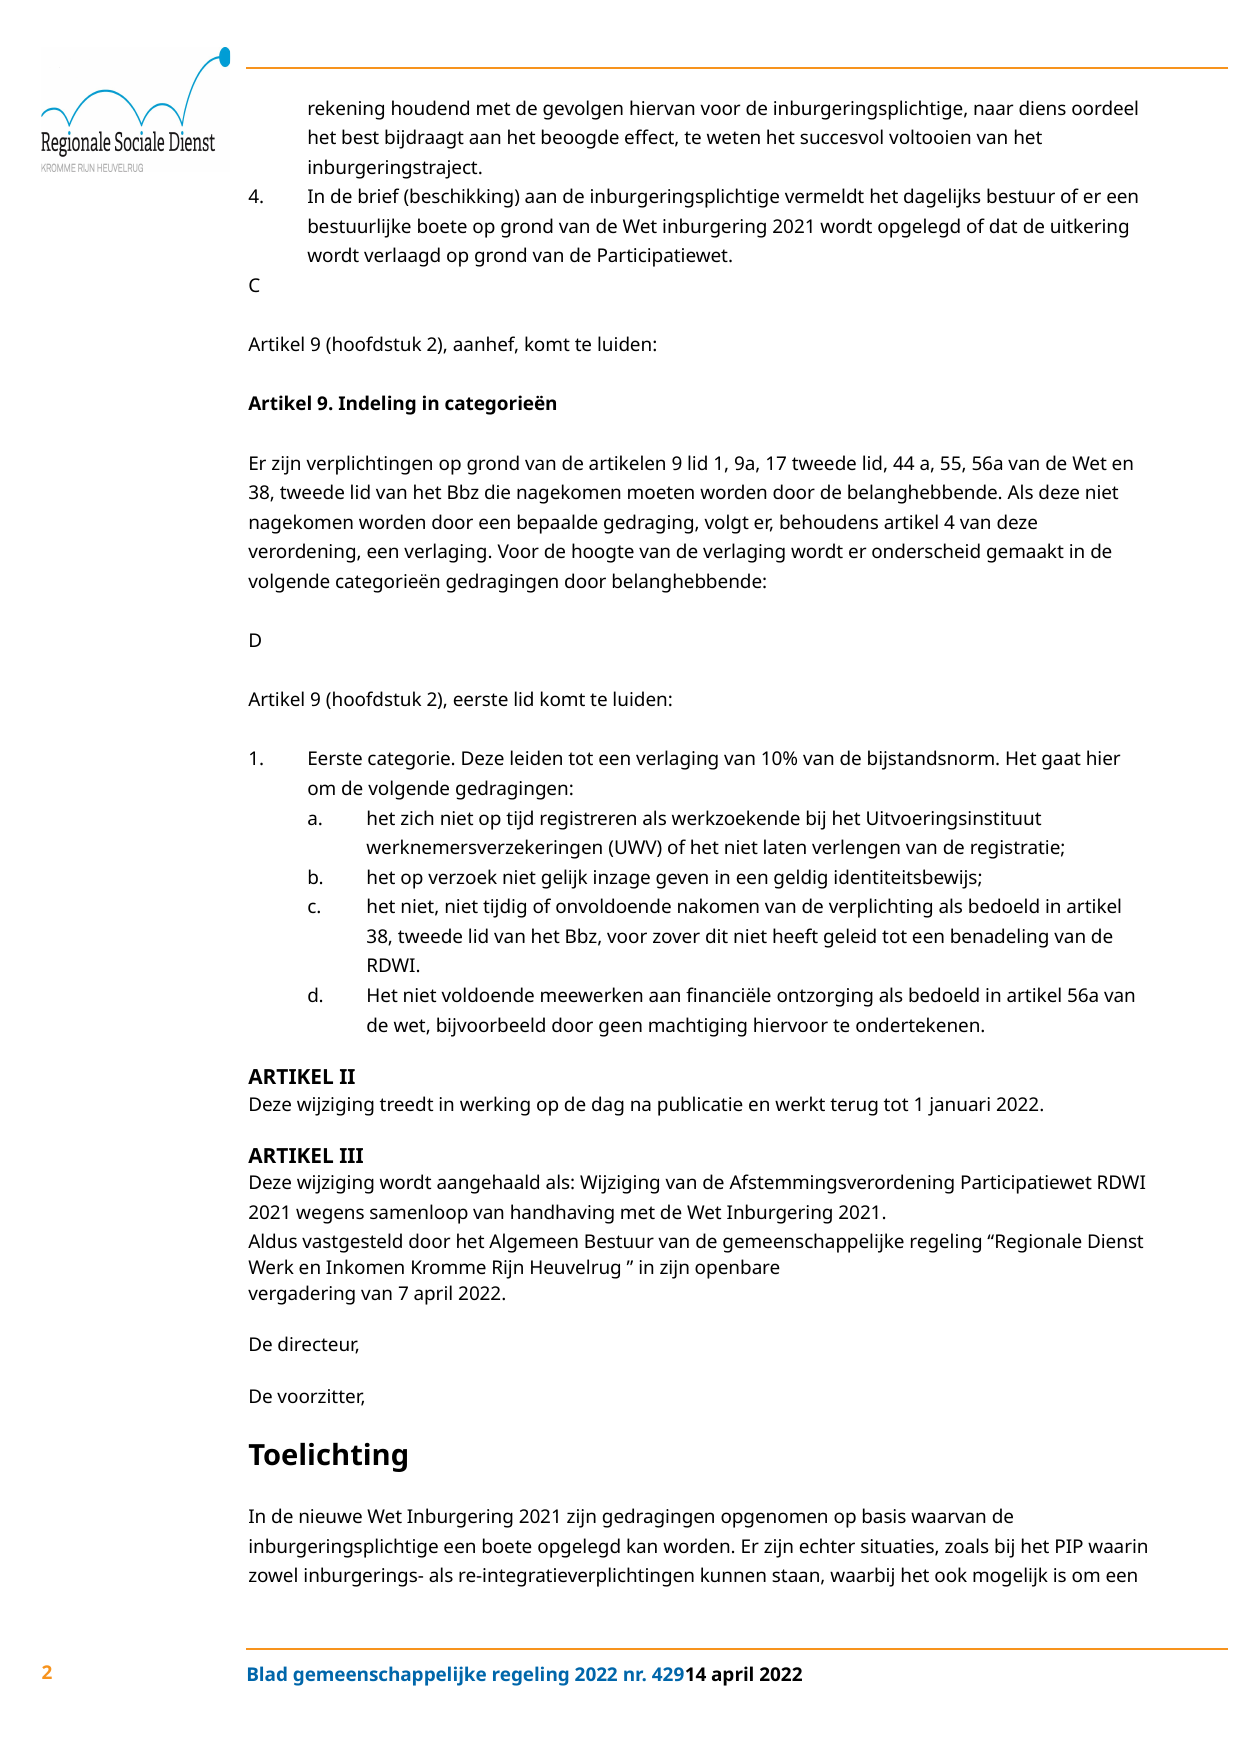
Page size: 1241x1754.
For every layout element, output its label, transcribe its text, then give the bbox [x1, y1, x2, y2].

text De voorzitter, [248, 1383, 1152, 1409]
list rekening houdend met de gevolgen hiervan voor de inburgeringsplichtige, naar diens oordeel het best bijdraagt aan het beoogde effect, te weten het succesvol voltooien van het inburgeringstraject. [248, 95, 1152, 180]
text ARTIKEL III [248, 1141, 1152, 1169]
list het niet, niet tijdig of onvoldoende nakomen van de verplichting als bedoeld in artikel 38, tweede lid van het Bbz, voor zover dit niet heeft geleid tot een benadeling van de RDWI. [307, 893, 1152, 978]
picture [41, 47, 231, 172]
list Eerste categorie. Deze leiden tot een verlaging van 10% van de bijstandsnorm. Het gaat hier om de volgende gedragingen: [248, 746, 1152, 801]
text ARTIKEL II [248, 1062, 1152, 1091]
text De directeur, [248, 1332, 1152, 1357]
text C [248, 272, 1152, 298]
list het zich niet op tijd registreren als werkzoekende bij het Uitvoeringsinstituut werknemersverzekeringen (UWV) of het niet laten verlengen van de registratie; [307, 805, 1152, 860]
text In de nieuwe Wet Inburgering 2021 zijn gedragingen opgenomen op basis waarvan de inburgeringsplichtige een boete opgelegd kan worden. Er zijn echter situaties, zoals bij het PIP waarin zowel inburgerings- als re-integratieverplichtingen kunnen staan, waarbij het ook mogelijk is om een [248, 1503, 1152, 1588]
text Aldus vastgesteld door het Algemeen Bestuur van de gemeenschappelijke regeling “Regionale Dienst Werk en Inkomen Kromme Rijn Heuvelrug ” in zijn openbare [248, 1229, 1152, 1280]
text Toelichting [248, 1434, 1152, 1474]
text Artikel 9 (hoofdstuk 2), eerste lid komt te luiden: [248, 686, 1152, 712]
text Artikel 9. Indeling in categorieën [248, 391, 1152, 416]
list het op verzoek niet gelijk inzage geven in een geldig identiteitsbewijs; [307, 864, 1152, 890]
text Deze wijziging wordt aangehaald als: Wijziging van de Afstemmingsverordening Participatiewet RDWI 2021 wegens samenloop van handhaving met de Wet Inburgering 2021. [248, 1169, 1152, 1225]
list Het niet voldoende meewerken aan financiële ontzorging als bedoeld in artikel 56a van de wet, bijvoorbeeld door geen machtiging hiervoor te ondertekenen. [307, 982, 1152, 1038]
text vergadering van 7 april 2022. [248, 1280, 1152, 1306]
text Artikel 9 (hoofdstuk 2), aanhef, komt te luiden: [248, 331, 1152, 357]
list In de brief (beschikking) aan de inburgeringsplichtige vermeldt het dagelijks bestuur of er een bestuurlijke boete op grond van de Wet inburgering 2021 wordt opgelegd of dat de uitkering wordt verlaagd op grond van de Participatiewet. [248, 183, 1152, 268]
text Deze wijziging treedt in werking op de dag na publicatie en werkt terug tot 1 januari 2022. [248, 1091, 1152, 1116]
text D [248, 627, 1152, 653]
text Er zijn verplichtingen op grond van de artikelen 9 lid 1, 9a, 17 tweede lid, 44 a, 55, 56a van de Wet en 38, tweede lid van het Bbz die nagekomen moeten worden door de belanghebbende. Als deze niet nagekomen worden door een bepaalde gedraging, volgt er, behoudens artikel 4 van deze verordening, een verlaging. Voor de hoogte van de verlaging wordt er onderscheid gemaakt in de volgende categorieën gedragingen door belanghebbende: [248, 450, 1152, 594]
